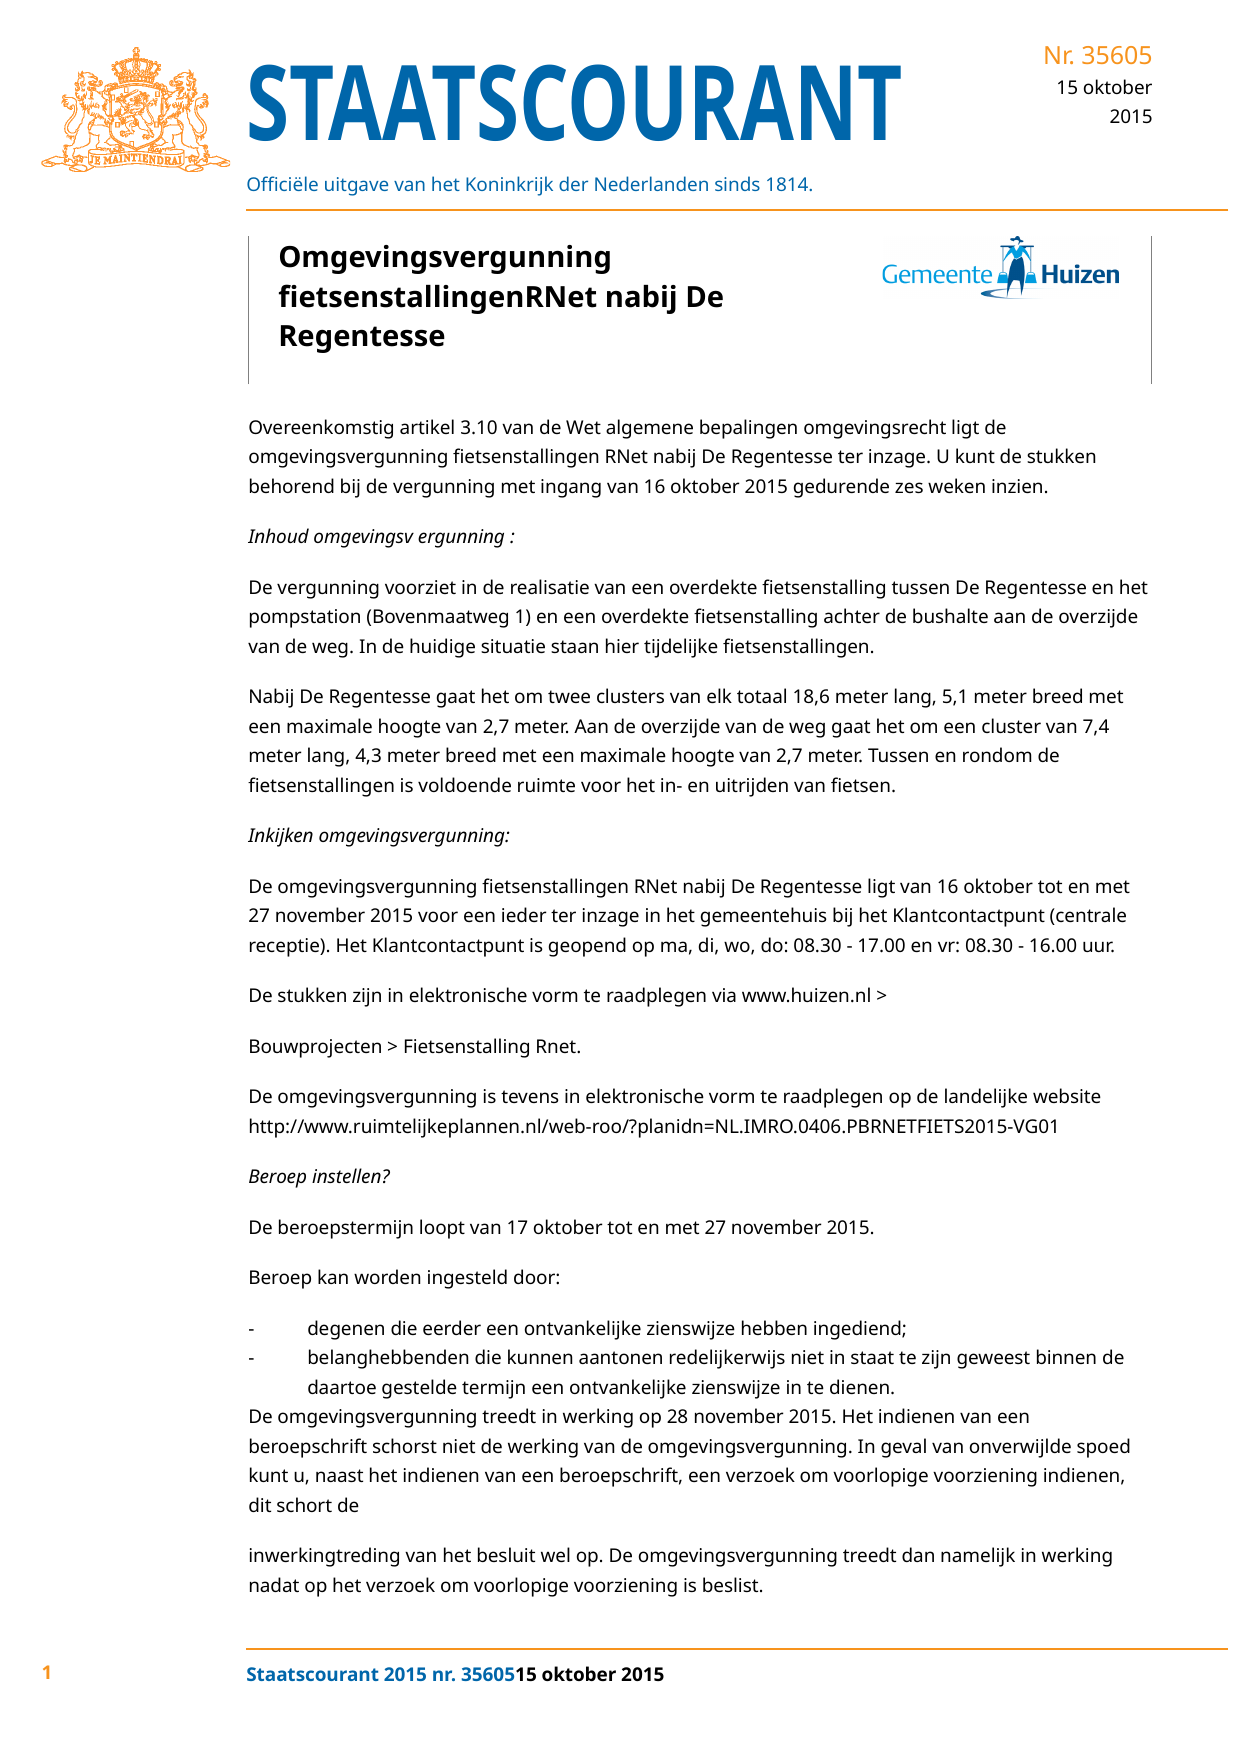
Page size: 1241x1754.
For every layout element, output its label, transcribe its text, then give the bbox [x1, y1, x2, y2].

list belanghebbenden die kunnen aantonen redelijkerwijs niet in staat te zijn geweest binnen de daartoe gestelde termijn een ontvankelijke zienswijze in te dienen. [248, 1344, 1152, 1400]
text Beroep kan worden ingesteld door: [248, 1264, 1152, 1290]
list degenen die eerder een ontvankelijke zienswijze hebben ingediend; [248, 1315, 1152, 1341]
text Inhoud omgevingsv ergunning : [248, 523, 1152, 549]
picture [882, 236, 1119, 299]
text De omgevingsvergunning fietsenstallingen RNet nabij De Regentesse ligt van 16 oktober tot en met 27 november 2015 voor een ieder ter inzage in het gemeentehuis bij het Klantcontactpunt (centrale receptie). Het Klantcontactpunt is geopend op ma, di, wo, do: 08.30 - 17.00 en vr: 08.30 - 16.00 uur. [248, 873, 1152, 958]
text De vergunning voorziet in de realisatie van een overdekte fietsenstalling tussen De Regentesse en het pompstation (Bovenmaatweg 1) en een overdekte fietsenstalling achter de bushalte aan de overzijde van de weg. In de huidige situatie staan hier tijdelijke fietsenstallingen. [248, 574, 1152, 659]
picture [41, 47, 231, 172]
text De stukken zijn in elektronische vorm te raadplegen via www.huizen.nl > [248, 983, 1152, 1008]
text De omgevingsvergunning treedt in werking op 28 november 2015. Het indienen van een beroepschrift schorst niet de werking van de omgevingsvergunning. In geval van onverwijlde spoed kunt u, naast het indienen van een beroepschrift, een verzoek om voorlopige voorziening indienen, dit schort de [248, 1403, 1152, 1518]
text Beroep instellen? [248, 1163, 1152, 1189]
text De beroepstermijn loopt van 17 oktober tot en met 27 november 2015. [248, 1214, 1152, 1240]
text De omgevingsvergunning is tevens in elektronische vorm te raadplegen op de landelijke website http://www.ruimtelijkeplannen.nl/web-roo/?planidn=NL.IMRO.0406.PBRNETFIETS2015-VG01 [248, 1083, 1152, 1139]
text Nabij De Regentesse gaat het om twee clusters van elk totaal 18,6 meter lang, 5,1 meter breed met een maximale hoogte van 2,7 meter. Aan de overzijde van de weg gaat het om een cluster van 7,4 meter lang, 4,3 meter breed met een maximale hoogte van 2,7 meter. Tussen en rondom de fietsenstallingen is voldoende ruimte voor het in- en uitrijden van fietsen. [248, 683, 1152, 798]
text inwerkingtreding van het besluit wel op. De omgevingsvergunning treedt dan namelijk in werking nadat op het verzoek om voorlopige voorziening is beslist. [248, 1543, 1152, 1598]
text Inkijken omgevingsvergunning: [248, 823, 1152, 848]
text Bouwprojecten > Fietsenstalling Rnet. [248, 1033, 1152, 1059]
text Overeenkomstig artikel 3.10 van de Wet algemene bepalingen omgevingsrecht ligt de omgevingsvergunning fietsenstallingen RNet nabij De Regentesse ter inzage. U kunt de stukken behorend bij de vergunning met ingang van 16 oktober 2015 gedurende zes weken inzien. [248, 414, 1152, 499]
table_header Omgevingsvergunning fietsenstallingenRNet nabij De Regentesse [249, 236, 850, 384]
table_header [850, 236, 1151, 384]
